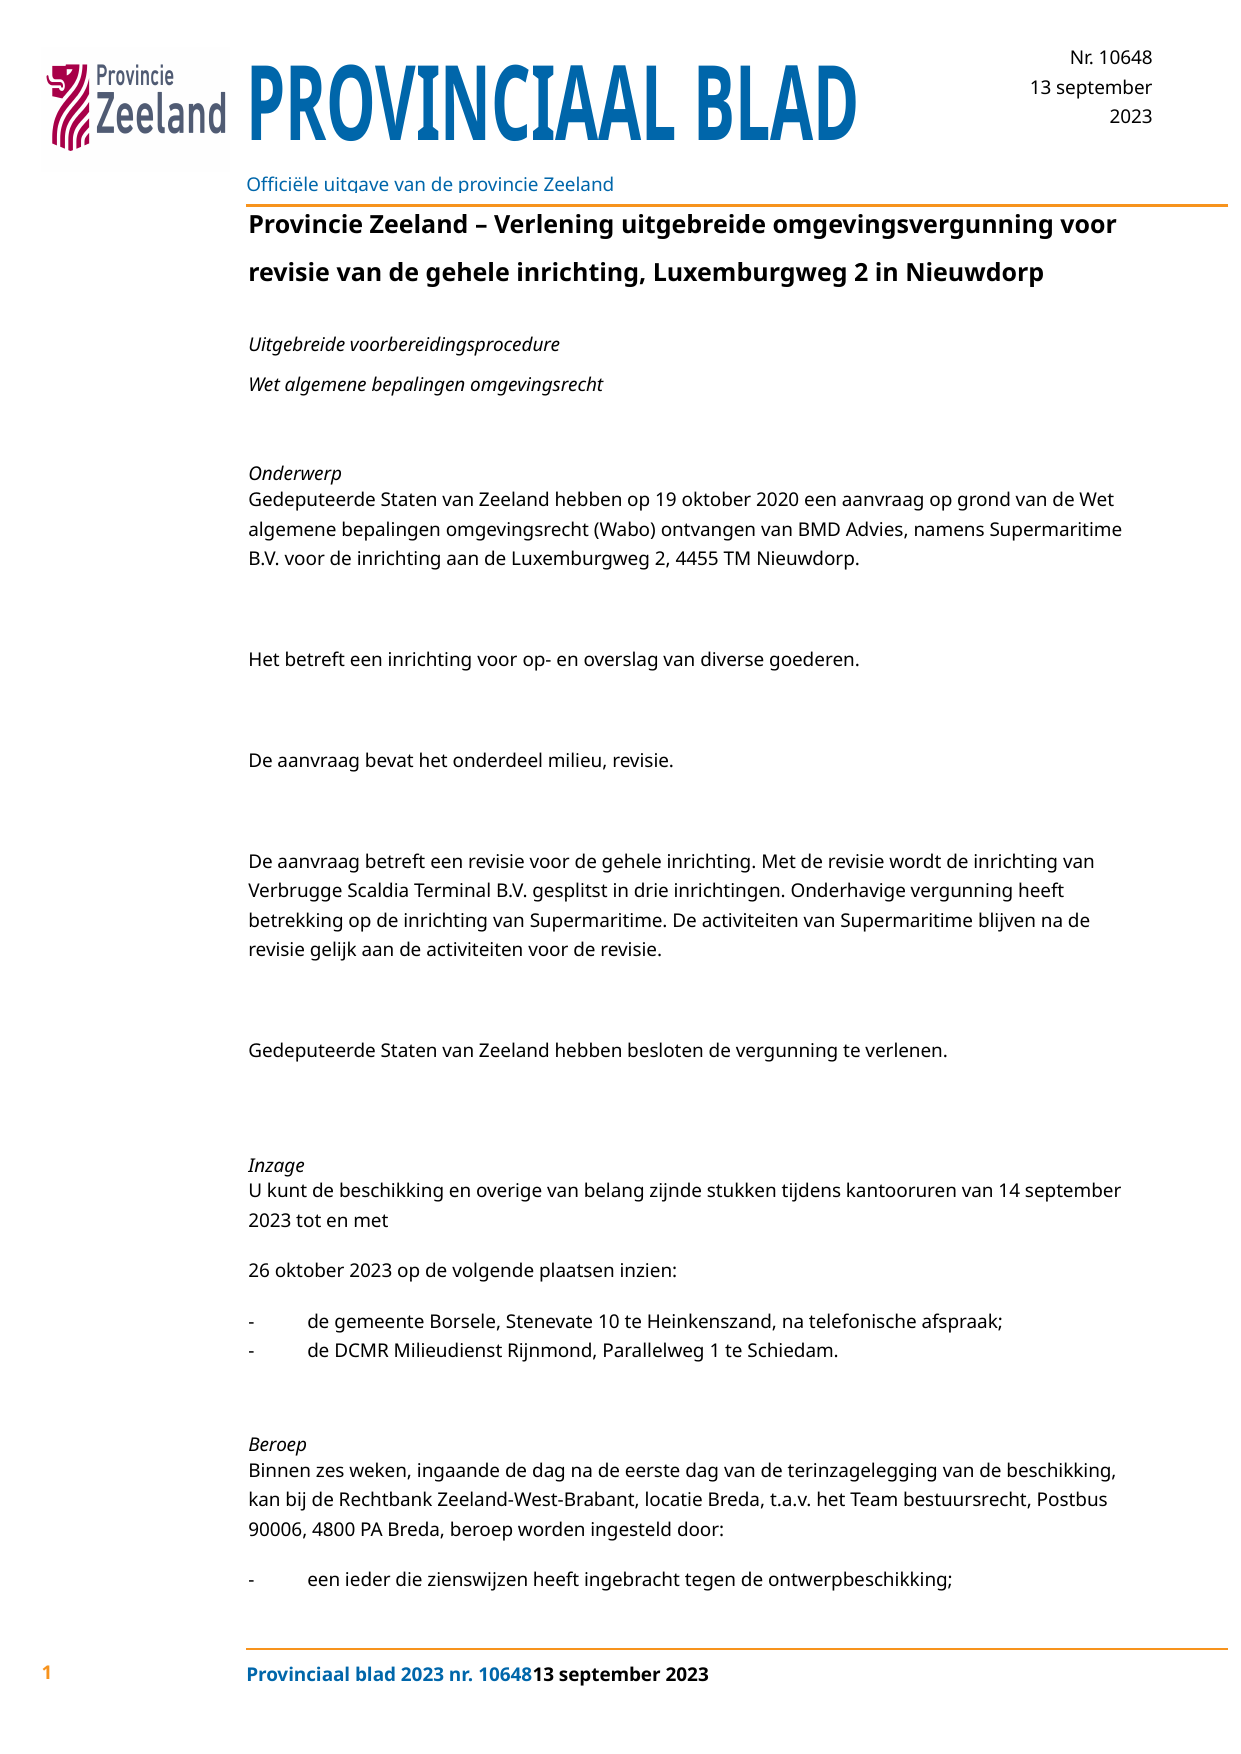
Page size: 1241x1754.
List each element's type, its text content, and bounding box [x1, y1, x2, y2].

text Beroep [248, 1431, 1152, 1457]
list een ieder die zienswijzen heeft ingebracht tegen de ontwerpbeschikking; [248, 1566, 1152, 1592]
text 26 oktober 2023 op de volgende plaatsen inzien: [248, 1257, 1152, 1283]
list de gemeente Borsele, Stenevate 10 te Heinkenszand, na telefonische afspraak; [248, 1308, 1152, 1334]
text Het betreft een inrichting voor op- en overslag van diverse goederen. [248, 646, 1152, 672]
text De aanvraag betreft een revisie voor de gehele inrichting. Met de revisie wordt de inrichting van Verbrugge Scaldia Terminal B.V. gesplitst in drie inrichtingen. Onderhavige vergunning heeft betrekking op de inrichting van Supermaritime. De activiteiten van Supermaritime blijven na de revisie gelijk aan de activiteiten voor de revisie. [248, 848, 1152, 962]
text Gedeputeerde Staten van Zeeland hebben op 19 oktober 2020 een aanvraag op grond van de Wet algemene bepalingen omgevingsrecht (Wabo) ontvangen van BMD Advies, namens Supermaritime B.V. voor de inrichting aan de Luxemburgweg 2, 4455 TM Nieuwdorp. [248, 486, 1152, 571]
text Gedeputeerde Staten van Zeeland hebben besloten de vergunning te verlenen. [248, 1037, 1152, 1063]
text Uitgebreide voorbereidingsprocedure [248, 331, 1152, 357]
text U kunt de beschikking en overige van belang zijnde stukken tijdens kantooruren van 14 september 2023 tot en met [248, 1177, 1152, 1233]
text De aanvraag bevat het onderdeel milieu, revisie. [248, 747, 1152, 773]
picture [41, 47, 231, 172]
text Provincie Zeeland – Verlening uitgebreide omgevingsvergunning voor revisie van de gehele inrichting, Luxemburgweg 2 in Nieuwdorp [248, 207, 1152, 288]
list de DCMR Milieudienst Rijnmond, Parallelweg 1 te Schiedam. [248, 1337, 1152, 1363]
text Wet algemene bepalingen omgevingsrecht [248, 371, 1152, 396]
text Inzage [248, 1152, 1152, 1177]
text Onderwerp [248, 460, 1152, 486]
text Binnen zes weken, ingaande de dag na de eerste dag van de terinzagelegging van de beschikking, kan bij de Rechtbank Zeeland-West-Brabant, locatie Breda, t.a.v. het Team bestuursrecht, Postbus 90006, 4800 PA Breda, beroep worden ingesteld door: [248, 1457, 1152, 1542]
